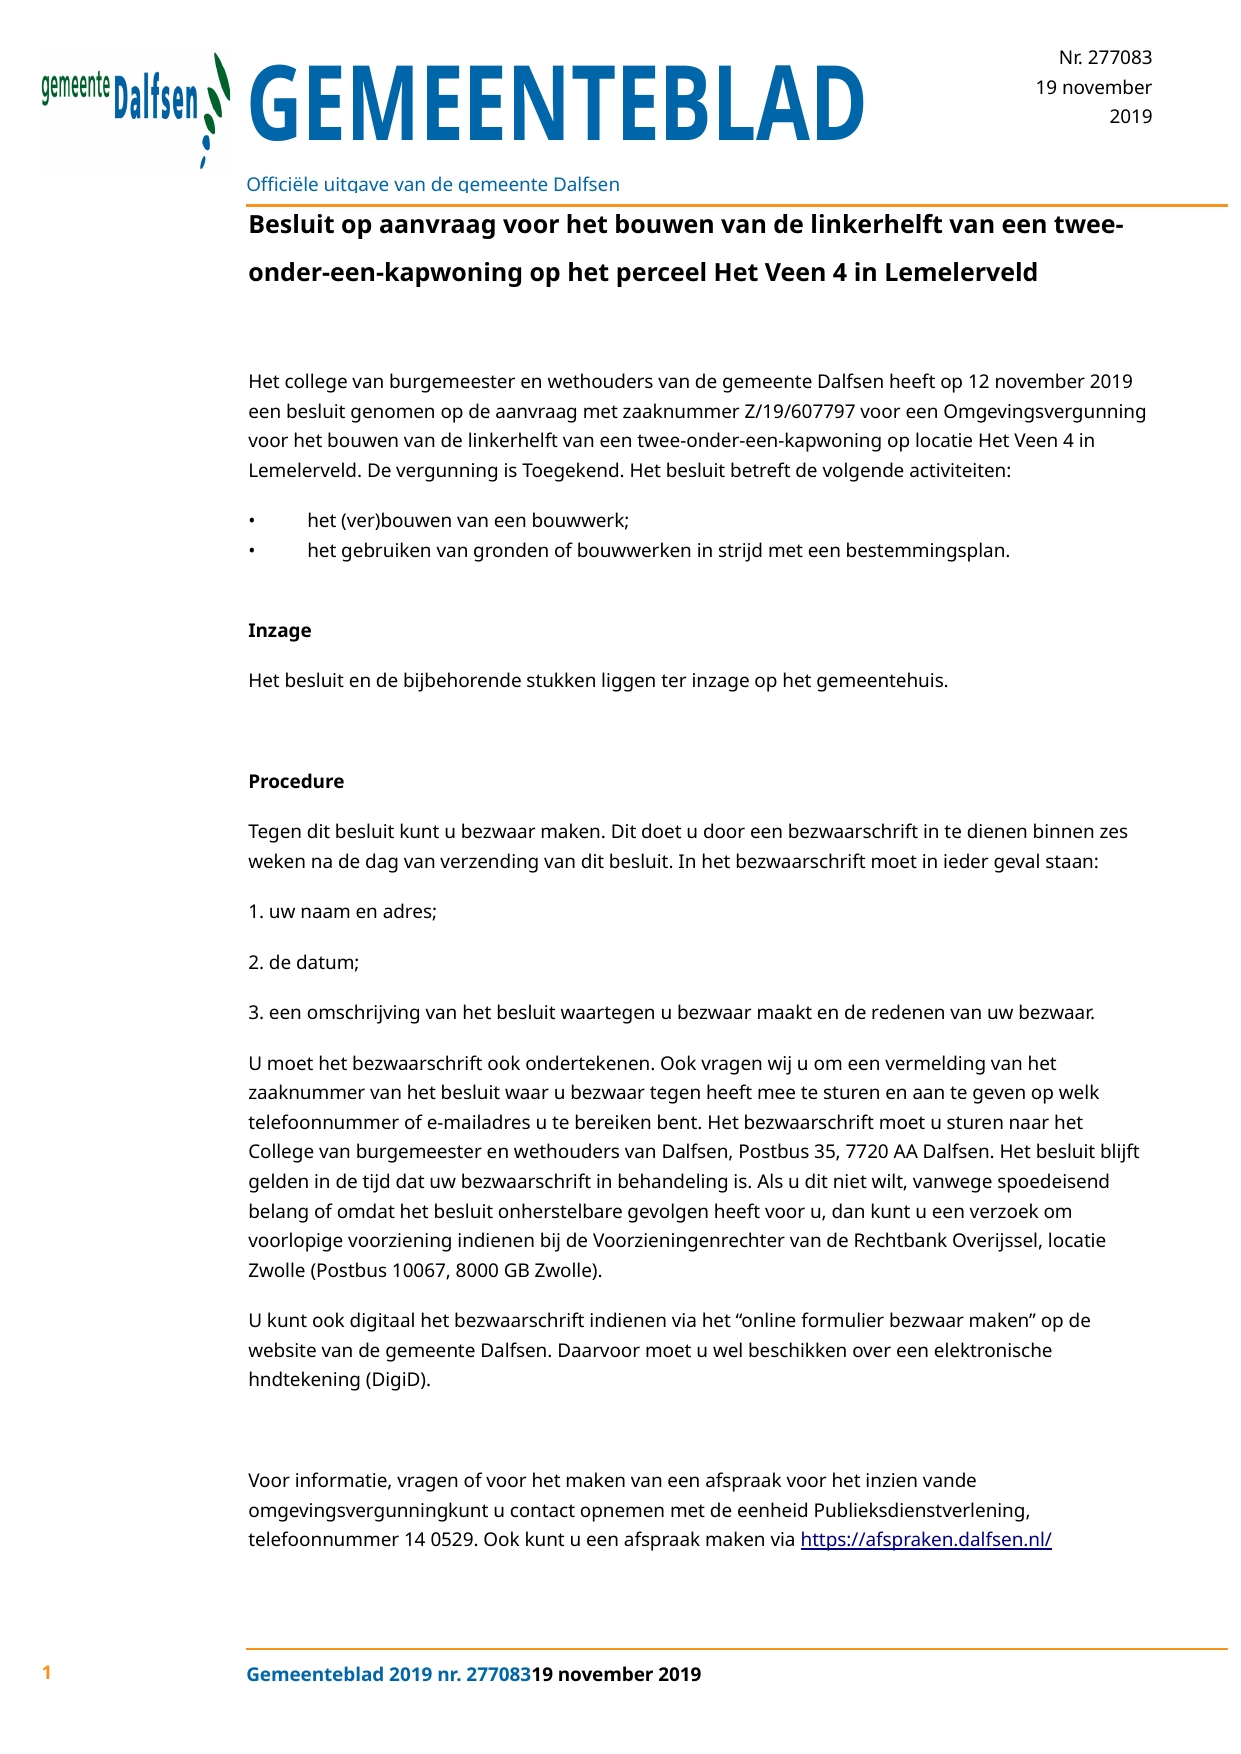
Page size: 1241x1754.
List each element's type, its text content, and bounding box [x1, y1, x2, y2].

text Het college van burgemeester en wethouders van de gemeente Dalfsen heeft op 12 november 2019 een besluit genomen op de aanvraag met zaaknummer Z/19/607797 voor een Omgevingsvergunning voor het bouwen van de linkerhelft van een twee-onder-een-kapwoning op locatie Het Veen 4 in Lemelerveld. De vergunning is Toegekend. Het besluit betreft de volgende activiteiten: [248, 368, 1152, 483]
text Inzage [248, 617, 1152, 643]
text Besluit op aanvraag voor het bouwen van de linkerhelft van een twee-onder-een-kapwoning op het perceel Het Veen 4 in Lemelerveld [248, 207, 1152, 288]
text 3. een omschrijving van het besluit waartegen u bezwaar maakt en de redenen van uw bezwaar. [248, 999, 1152, 1025]
text Het besluit en de bijbehorende stukken liggen ter inzage op het gemeentehuis. [248, 667, 1152, 693]
text 1. uw naam en adres; [248, 899, 1152, 924]
text U moet het bezwaarschrift ook ondertekenen. Ook vragen wij u om een vermelding van het zaaknummer van het besluit waar u bezwaar tegen heeft mee te sturen en aan te geven op welk telefoonnummer of e-mailadres u te bereiken bent. Het bezwaarschrift moet u sturen naar het College van burgemeester en wethouders van Dalfsen, Postbus 35, 7720 AA Dalfsen. Het besluit blijft gelden in de tijd dat uw bezwaarschrift in behandeling is. Als u dit niet wilt, vanwege spoedeisend belang of omdat het besluit onherstelbare gevolgen heeft voor u, dan kunt u een verzoek om voorlopige voorziening indienen bij de Voorzieningenrechter van de Rechtbank Overijssel, locatie Zwolle (Postbus 10067, 8000 GB Zwolle). [248, 1050, 1152, 1283]
text U kunt ook digitaal het bezwaarschrift indienen via het “online formulier bezwaar maken” op de website van de gemeente Dalfsen. Daarvoor moet u wel beschikken over een elektronische hndtekening (DigiD). [248, 1307, 1152, 1392]
text Tegen dit besluit kunt u bezwaar maken. Dit doet u door een bezwaarschrift in te dienen binnen zes weken na de dag van verzending van dit besluit. In het bezwaarschrift moet in ieder geval staan: [248, 819, 1152, 874]
text Voor informatie, vragen of voor het maken van een afspraak voor het inzien vande omgevingsvergunningkunt u contact opnemen met de eenheid Publieksdienstverlening, telefoonnummer 14 0529. Ook kunt u een afspraak maken via https://afspraken.dalfsen.nl/ [248, 1467, 1152, 1552]
picture [41, 47, 231, 172]
list het (ver)bouwen van een bouwwerk; [248, 507, 1152, 533]
list het gebruiken van gronden of bouwwerken in strijd met een bestemmingsplan. [248, 537, 1152, 563]
text Procedure [248, 768, 1152, 794]
text 2. de datum; [248, 949, 1152, 975]
